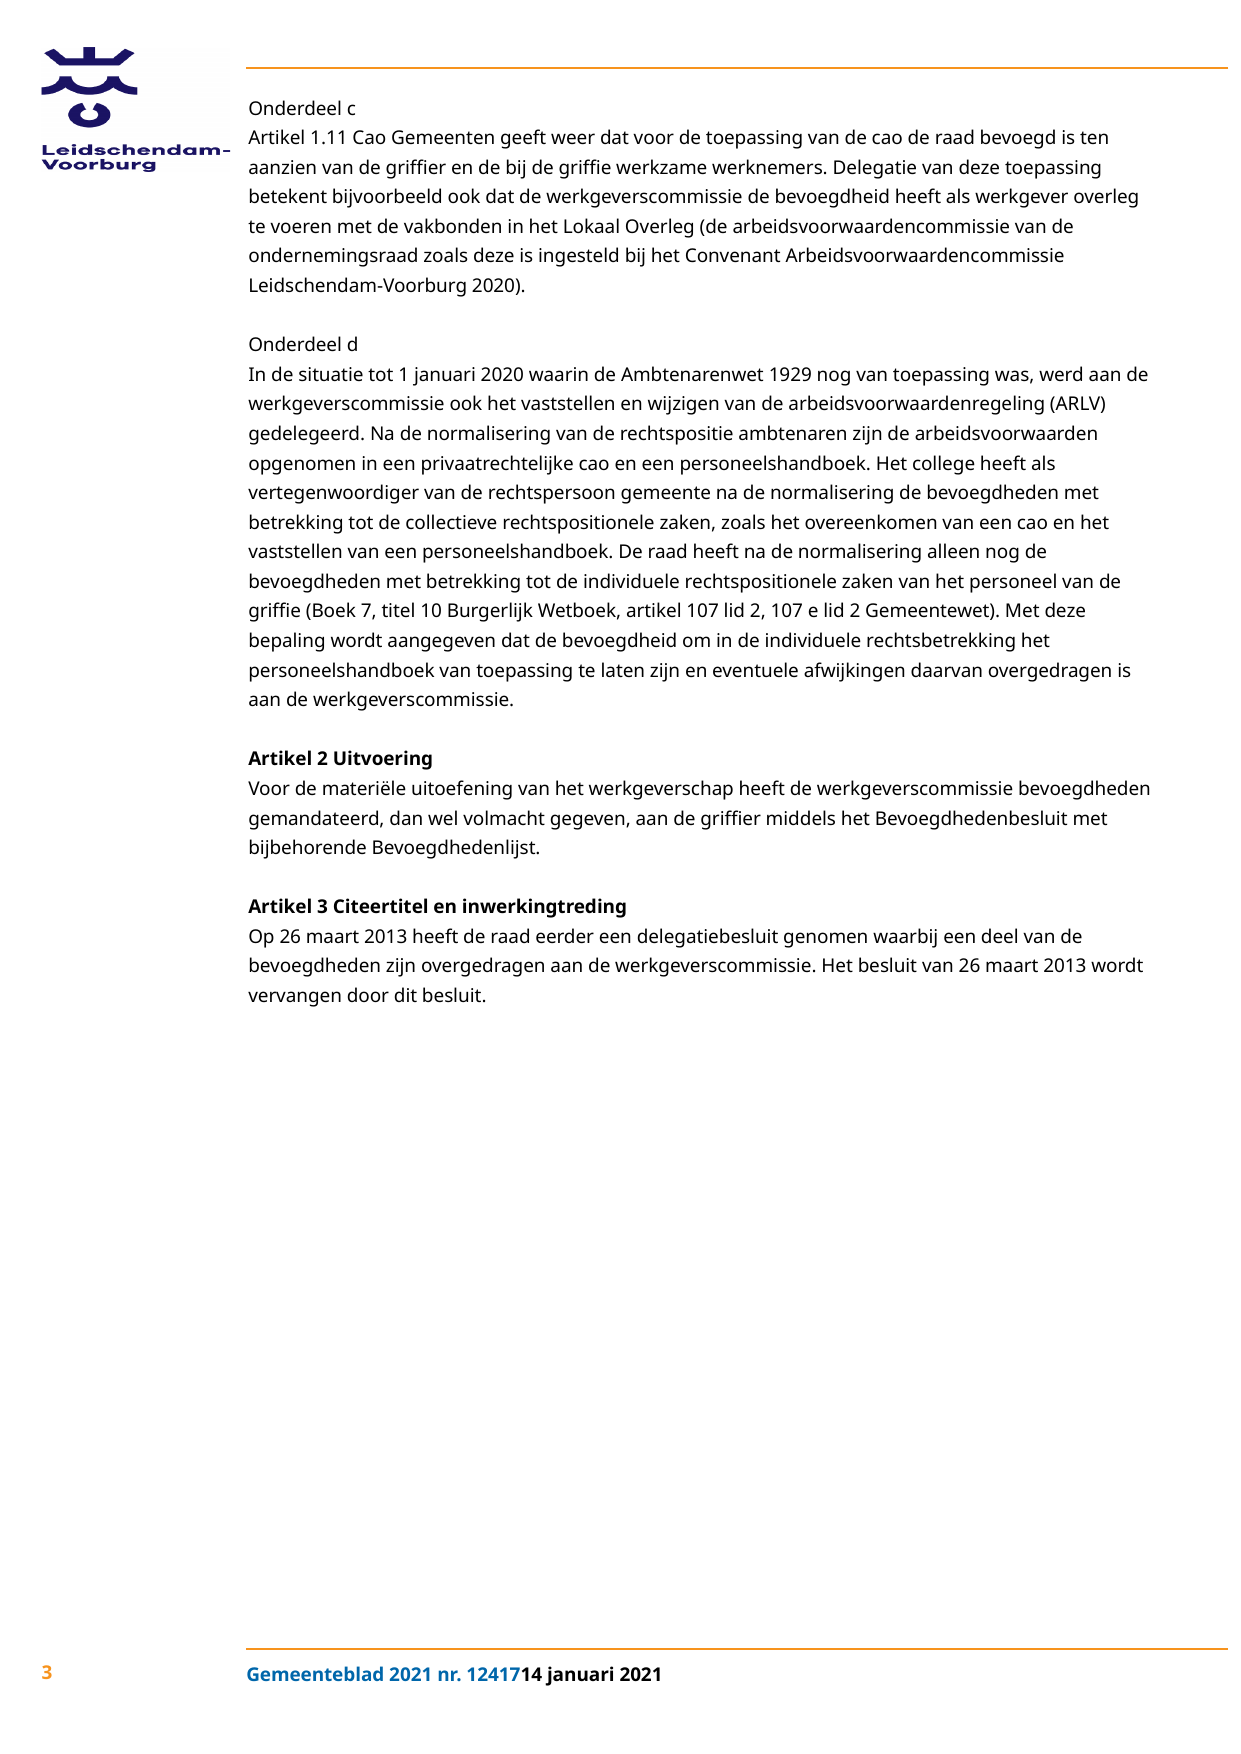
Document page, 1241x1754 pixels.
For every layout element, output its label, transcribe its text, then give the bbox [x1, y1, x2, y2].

text Artikel 1.11 Cao Gemeenten geeft weer dat voor de toepassing van de cao de raad bevoegd is ten aanzien van de griffier en de bij de griffie werkzame werknemers. Delegatie van deze toepassing betekent bijvoorbeeld ook dat de werkgeverscommissie de bevoegdheid heeft als werkgever overleg te voeren met de vakbonden in het Lokaal Overleg (de arbeidsvoorwaardencommissie van de ondernemingsraad zoals deze is ingesteld bij het Convenant Arbeidsvoorwaardencommissie Leidschendam-Voorburg 2020). [248, 124, 1152, 298]
text Onderdeel c [248, 95, 1152, 121]
text Voor de materiële uitoefening van het werkgeverschap heeft de werkgeverscommissie bevoegdheden gemandateerd, dan wel volmacht gegeven, aan de griffier middels het Bevoegdhedenbesluit met bijbehorende Bevoegdhedenlijst. [248, 775, 1152, 860]
text Op 26 maart 2013 heeft de raad eerder een delegatiebesluit genomen waarbij een deel van de bevoegdheden zijn overgedragen aan de werkgeverscommissie. Het besluit van 26 maart 2013 wordt vervangen door dit besluit. [248, 923, 1152, 1008]
text Onderdeel d [248, 331, 1152, 357]
text Artikel 3 Citeertitel en inwerkingtreding [248, 893, 1152, 919]
picture [41, 47, 231, 172]
text Artikel 2 Uitvoering [248, 746, 1152, 771]
text In de situatie tot 1 januari 2020 waarin de Ambtenarenwet 1929 nog van toepassing was, werd aan de werkgeverscommissie ook het vaststellen en wijzigen van de arbeidsvoorwaardenregeling (ARLV) gedelegeerd. Na de normalisering van de rechtspositie ambtenaren zijn de arbeidsvoorwaarden opgenomen in een privaatrechtelijke cao en een personeelshandboek. Het college heeft als vertegenwoordiger van de rechtspersoon gemeente na de normalisering de bevoegdheden met betrekking tot de collectieve rechtspositionele zaken, zoals het overeenkomen van een cao en het vaststellen van een personeelshandboek. De raad heeft na de normalisering alleen nog de bevoegdheden met betrekking tot de individuele rechtspositionele zaken van het personeel van de griffie (Boek 7, titel 10 Burgerlijk Wetboek, artikel 107 lid 2, 107 e lid 2 Gemeentewet). Met deze bepaling wordt aangegeven dat de bevoegdheid om in de individuele rechtsbetrekking het personeelshandboek van toepassing te laten zijn en eventuele afwijkingen daarvan overgedragen is aan de werkgeverscommissie. [248, 361, 1152, 712]
